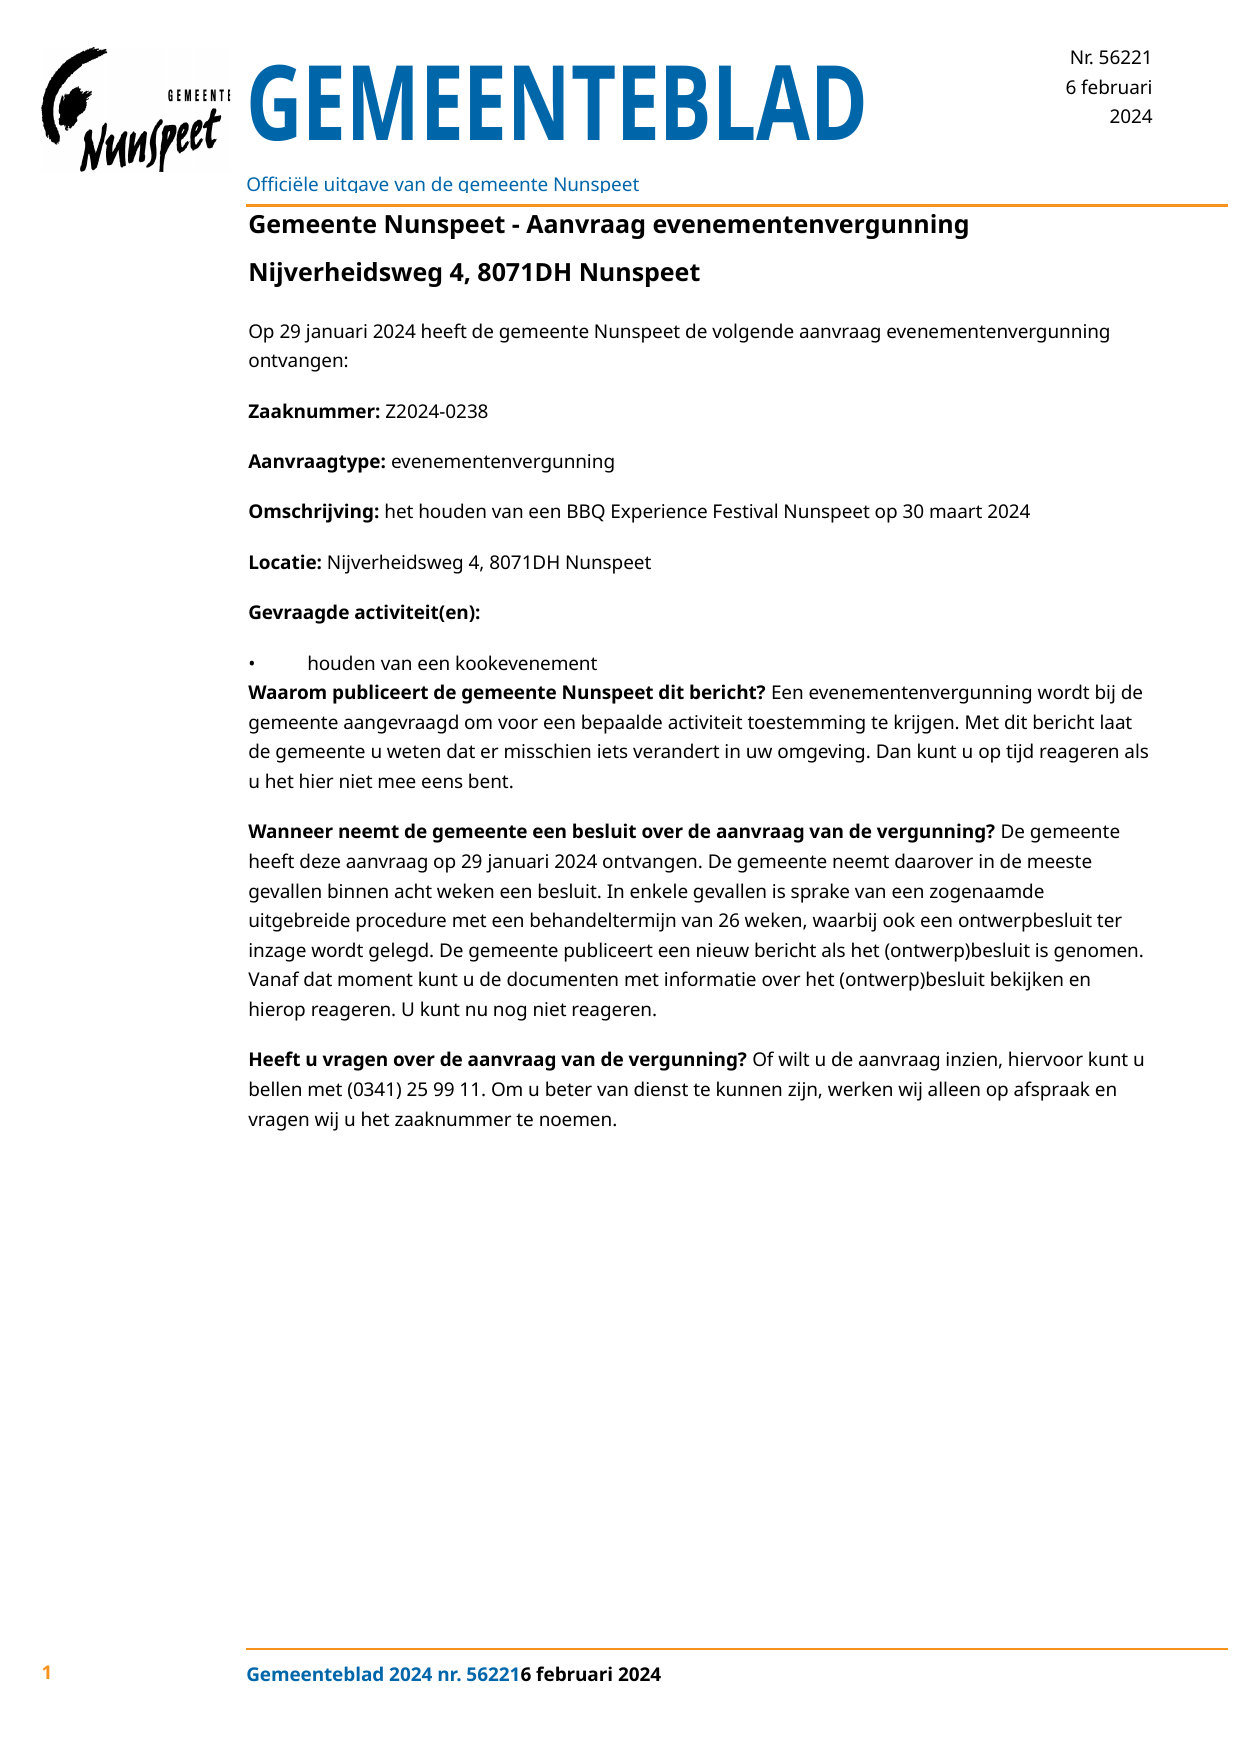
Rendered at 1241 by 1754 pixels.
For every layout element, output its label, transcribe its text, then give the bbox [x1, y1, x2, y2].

picture [41, 47, 231, 172]
text Heeft u vragen over de aanvraag van de vergunning? Of wilt u de aanvraag inzien, hiervoor kunt u bellen met (0341) 25 99 11. Om u beter van dienst te kunnen zijn, werken wij alleen op afspraak en vragen wij u het zaaknummer te noemen. [248, 1047, 1152, 1132]
text Aanvraagtype: evenementenvergunning [248, 448, 1152, 474]
list houden van een kookevenement [248, 650, 1152, 676]
text Gemeente Nunspeet - Aanvraag evenementenvergunning Nijverheidsweg 4, 8071DH Nunspeet [248, 207, 1152, 288]
text Waarom publiceert de gemeente Nunspeet dit bericht? Een evenementenvergunning wordt bij de gemeente aangevraagd om voor een bepaalde activiteit toestemming te krijgen. Met dit bericht laat de gemeente u weten dat er misschien iets verandert in uw omgeving. Dan kunt u op tijd reageren als u het hier niet mee eens bent. [248, 679, 1152, 794]
text Locatie: Nijverheidsweg 4, 8071DH Nunspeet [248, 549, 1152, 575]
text Op 29 januari 2024 heeft de gemeente Nunspeet de volgende aanvraag evenementenvergunning ontvangen: [248, 318, 1152, 373]
text Zaaknummer: Z2024-0238 [248, 398, 1152, 424]
text Wanneer neemt de gemeente een besluit over de aanvraag van de vergunning? De gemeente heeft deze aanvraag op 29 januari 2024 ontvangen. De gemeente neemt daarover in de meeste gevallen binnen acht weken een besluit. In enkele gevallen is sprake van een zogenaamde uitgebreide procedure met een behandeltermijn van 26 weken, waarbij ook een ontwerpbesluit ter inzage wordt gelegd. De gemeente publiceert een nieuw bericht als het (ontwerp)besluit is genomen. Vanaf dat moment kunt u de documenten met informatie over het (ontwerp)besluit bekijken en hierop reageren. U kunt nu nog niet reageren. [248, 819, 1152, 1022]
text Gevraagde activiteit(en): [248, 599, 1152, 625]
text Omschrijving: het houden van een BBQ Experience Festival Nunspeet op 30 maart 2024 [248, 499, 1152, 524]
